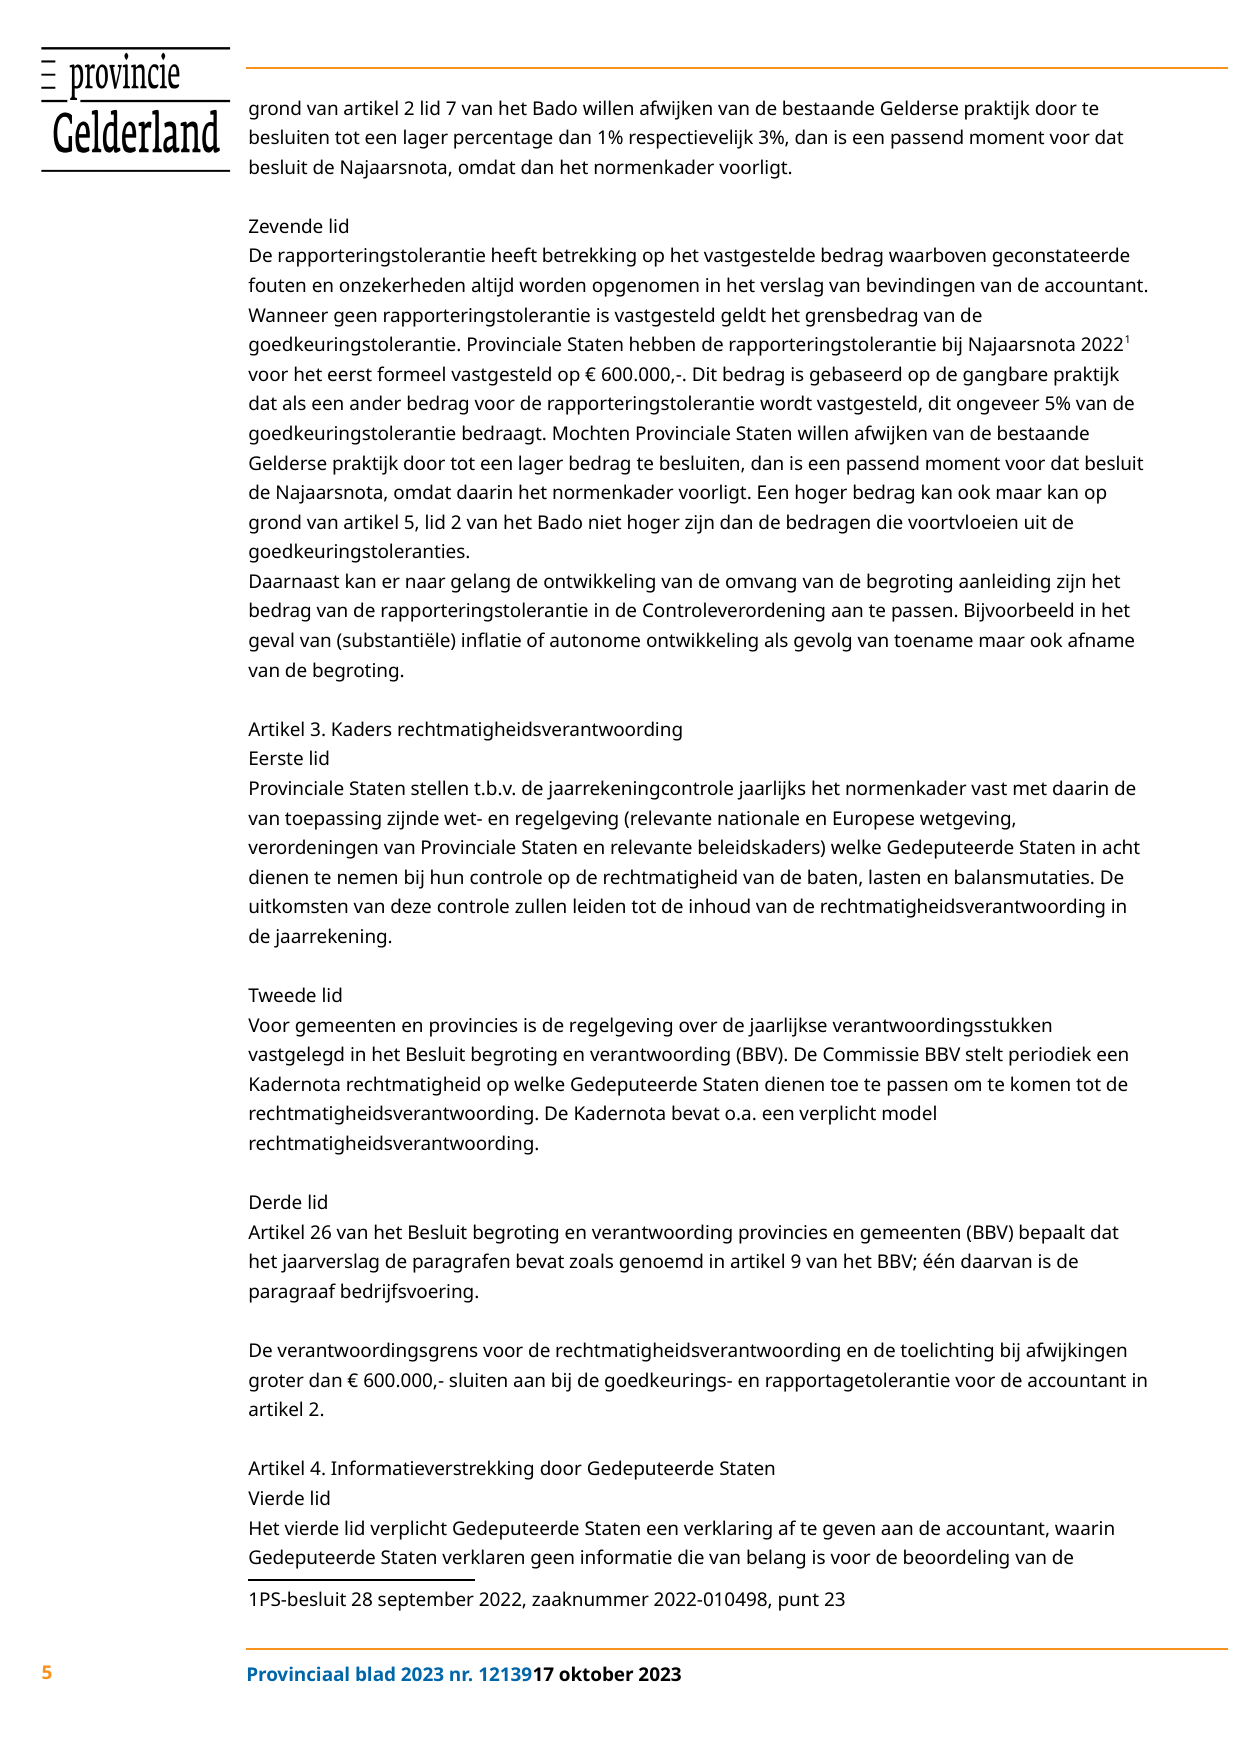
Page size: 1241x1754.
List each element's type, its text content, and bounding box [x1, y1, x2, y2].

text Het vierde lid verplicht Gedeputeerde Staten een verklaring af te geven aan de accountant, waarin Gedeputeerde Staten verklaren geen informatie die van belang is voor de beoordeling van de [248, 1515, 1152, 1570]
text Zevende lid [248, 213, 1152, 239]
text Artikel 4. Informatieverstrekking door Gedeputeerde Staten [248, 1456, 1152, 1481]
text De rapporteringstolerantie heeft betrekking op het vastgestelde bedrag waarboven geconstateerde fouten en onzekerheden altijd worden opgenomen in het verslag van bevindingen van de accountant. Wanneer geen rapporteringstolerantie is vastgesteld geldt het grensbedrag van de goedkeuringstolerantie. Provinciale Staten hebben de rapporteringstolerantie bij Najaarsnota 2022 voor het eerst formeel vastgesteld op € 600.000,-. Dit bedrag is gebaseerd op de gangbare praktijk dat als een ander bedrag voor de rapporteringstolerantie wordt vastgesteld, dit ongeveer 5% van de goedkeuringstolerantie bedraagt. Mochten Provinciale Staten willen afwijken van de bestaande Gelderse praktijk door tot een lager bedrag te besluiten, dan is een passend moment voor dat besluit de Najaarsnota, omdat daarin het normenkader voorligt. Een hoger bedrag kan ook maar kan op grond van artikel 5, lid 2 van het Bado niet hoger zijn dan de bedragen die voortvloeien uit de goedkeuringstoleranties. [248, 243, 1152, 564]
text Provinciale Staten stellen t.b.v. de jaarrekeningcontrole jaarlijks het normenkader vast met daarin de van toepassing zijnde wet- en regelgeving (relevante nationale en Europese wetgeving, verordeningen van Provinciale Staten en relevante beleidskaders) welke Gedeputeerde Staten in acht dienen te nemen bij hun controle op de rechtmatigheid van de baten, lasten en balansmutaties. De uitkomsten van deze controle zullen leiden tot de inhoud van de rechtmatigheidsverantwoording in de jaarrekening. [248, 775, 1152, 949]
text De verantwoordingsgrens voor de rechtmatigheidsverantwoording en de toelichting bij afwijkingen groter dan € 600.000,- sluiten aan bij de goedkeurings- en rapportagetolerantie voor de accountant in artikel 2. [248, 1337, 1152, 1422]
text Daarnaast kan er naar gelang de ontwikkeling van de omvang van de begroting aanleiding zijn het bedrag van de rapporteringstolerantie in de Controleverordening aan te passen. Bijvoorbeeld in het geval van (substantiële) inflatie of autonome ontwikkeling als gevolg van toename maar ook afname van de begroting. [248, 568, 1152, 683]
text Voor gemeenten en provincies is de regelgeving over de jaarlijkse verantwoordingsstukken vastgelegd in het Besluit begroting en verantwoording (BBV). De Commissie BBV stelt periodiek een Kadernota rechtmatigheid op welke Gedeputeerde Staten dienen toe te passen om te komen tot de rechtmatigheidsverantwoording. De Kadernota bevat o.a. een verplicht model rechtmatigheidsverantwoording. [248, 1012, 1152, 1156]
text Vierde lid [248, 1485, 1152, 1511]
text PS-besluit 28 september 2022, zaaknummer 2022-010498, punt 23 [248, 1586, 1152, 1612]
text Artikel 26 van het Besluit begroting en verantwoording provincies en gemeenten (BBV) bepaalt dat het jaarverslag de paragrafen bevat zoals genoemd in artikel 9 van het BBV; één daarvan is de paragraaf bedrijfsvoering. [248, 1219, 1152, 1304]
text Derde lid [248, 1189, 1152, 1215]
text Artikel 3. Kaders rechtmatigheidsverantwoording [248, 716, 1152, 742]
picture [41, 47, 231, 172]
text Eerste lid [248, 746, 1152, 771]
text grond van artikel 2 lid 7 van het Bado willen afwijken van de bestaande Gelderse praktijk door te besluiten tot een lager percentage dan 1% respectievelijk 3%, dan is een passend moment voor dat besluit de Najaarsnota, omdat dan het normenkader voorligt. [248, 95, 1152, 180]
text Tweede lid [248, 982, 1152, 1008]
